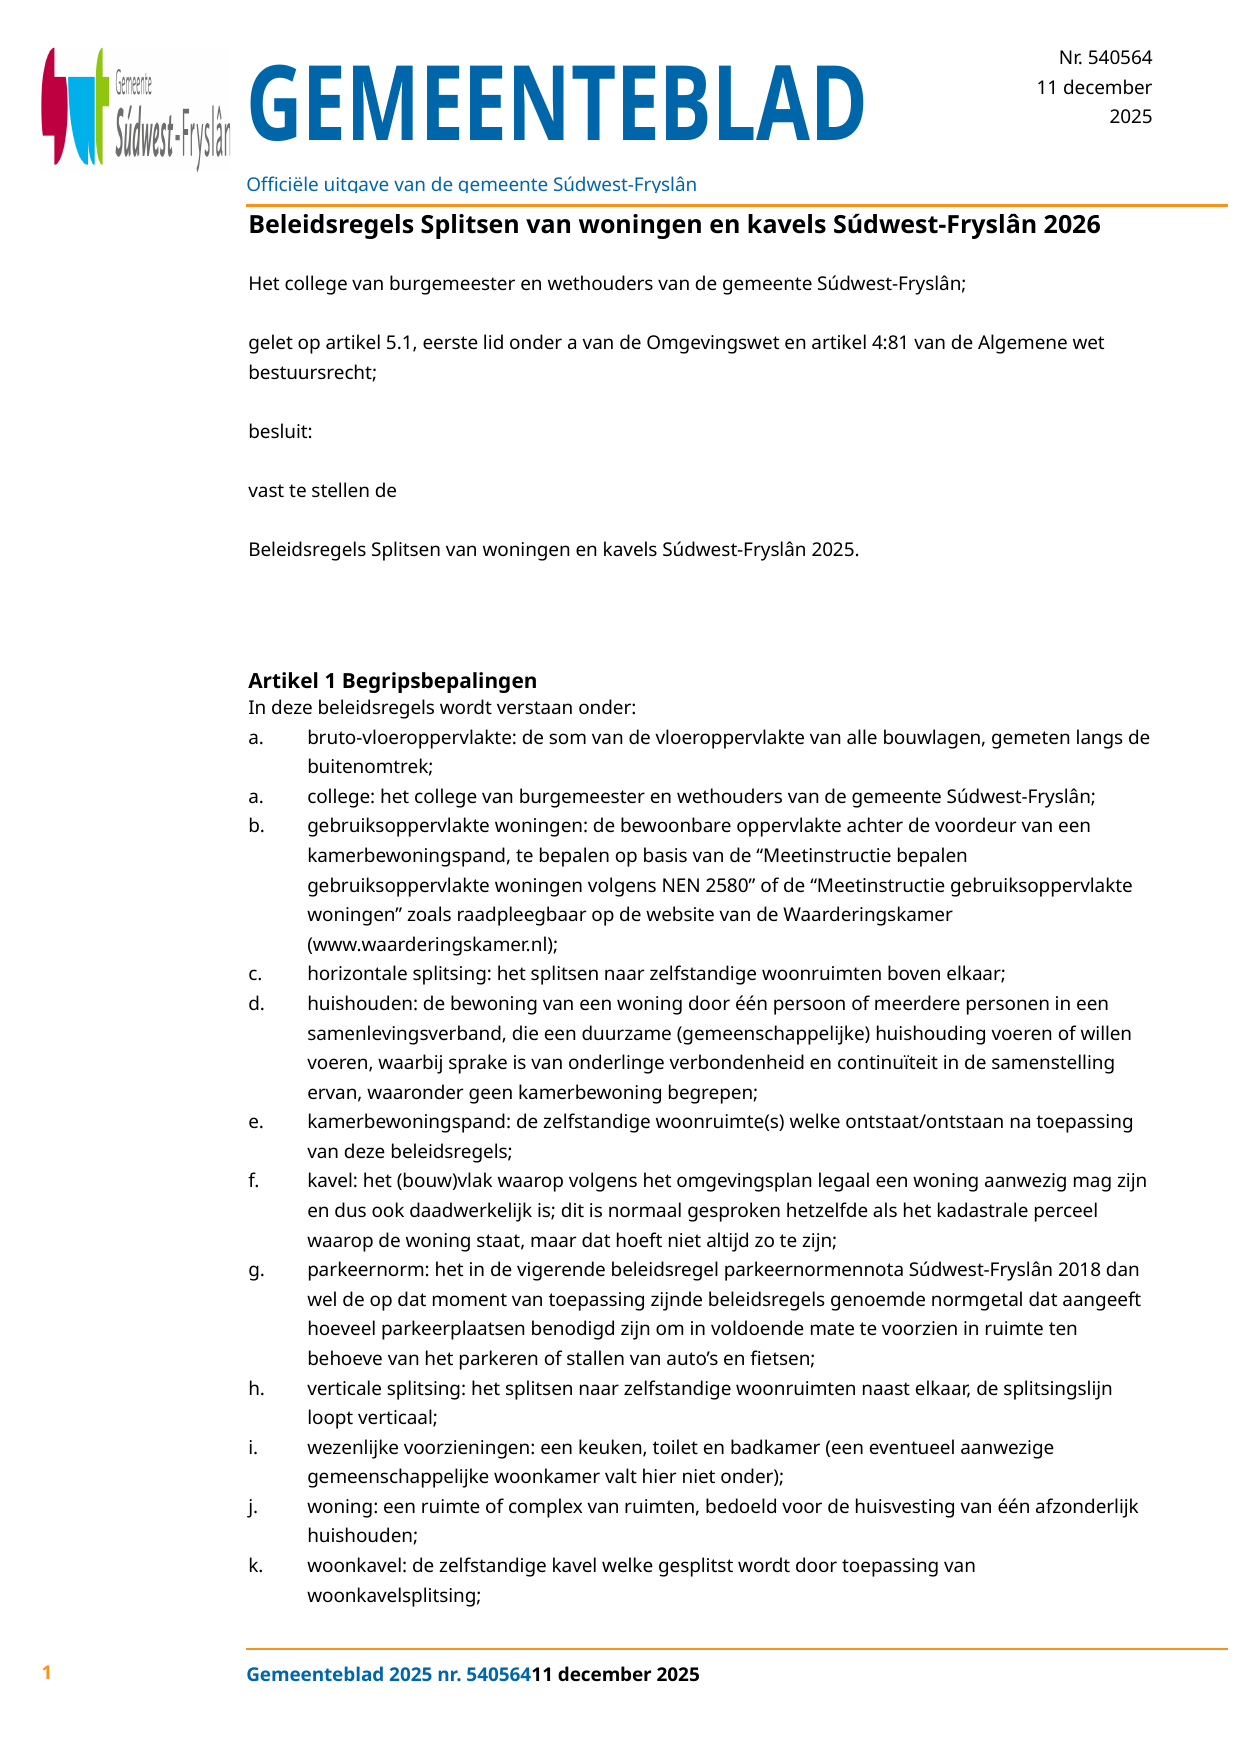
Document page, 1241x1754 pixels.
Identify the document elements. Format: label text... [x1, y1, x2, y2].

picture [41, 47, 231, 172]
list woonkavel: de zelfstandige kavel welke gesplitst wordt door toepassing van woonkavelsplitsing; [248, 1552, 1152, 1607]
text besluit: [248, 418, 1152, 444]
list gebruiksoppervlakte woningen: de bewoonbare oppervlakte achter de voordeur van een kamerbewoningspand, te bepalen op basis van de “Meetinstructie bepalen gebruiksoppervlakte woningen volgens NEN 2580” of de “Meetinstructie gebruiksoppervlakte woningen” zoals raadpleegbaar op de website van de Waarderingskamer (www.waarderingskamer.nl); [248, 813, 1152, 957]
text Het college van burgemeester en wethouders van de gemeente Súdwest-Fryslân; [248, 270, 1152, 296]
text gelet op artikel 5.1, eerste lid onder a van de Omgevingswet en artikel 4:81 van de Algemene wet bestuursrecht; [248, 329, 1152, 385]
list kavel: het (bouw)vlak waarop volgens het omgevingsplan legaal een woning aanwezig mag zijn en dus ook daadwerkelijk is; dit is normaal gesproken hetzelfde als het kadastrale perceel waarop de woning staat, maar dat hoeft niet altijd zo te zijn; [248, 1168, 1152, 1252]
text Beleidsregels Splitsen van woningen en kavels Súdwest-Fryslân 2025. [248, 537, 1152, 562]
list bruto-vloeroppervlakte: de som van de vloeroppervlakte van alle bouwlagen, gemeten langs de buitenomtrek; [248, 724, 1152, 779]
list verticale splitsing: het splitsen naar zelfstandige woonruimten naast elkaar, de splitsingslijn loopt verticaal; [248, 1375, 1152, 1430]
text Artikel 1 Begripsbepalingen [248, 666, 1152, 694]
list horizontale splitsing: het splitsen naar zelfstandige woonruimten boven elkaar; [248, 961, 1152, 986]
list kamerbewoningspand: de zelfstandige woonruimte(s) welke ontstaat/ontstaan na toepassing van deze beleidsregels; [248, 1108, 1152, 1164]
text In deze beleidsregels wordt verstaan onder: [248, 694, 1152, 720]
list parkeernorm: het in de vigerende beleidsregel parkeernormennota Súdwest-Fryslân 2018 dan wel de op dat moment van toepassing zijnde beleidsregels genoemde normgetal dat aangeeft hoeveel parkeerplaatsen benodigd zijn om in voldoende mate te voorzien in ruimte ten behoeve van het parkeren of stallen van auto’s en fietsen; [248, 1256, 1152, 1371]
text vast te stellen de [248, 477, 1152, 503]
list huishouden: de bewoning van een woning door één persoon of meerdere personen in een samenlevingsverband, die een duurzame (gemeenschappelijke) huishouding voeren of willen voeren, waarbij sprake is van onderlinge verbondenheid en continuïteit in de samenstelling ervan, waaronder geen kamerbewoning begrepen; [248, 990, 1152, 1104]
list college: het college van burgemeester en wethouders van de gemeente Súdwest-Fryslân; [248, 783, 1152, 809]
list wezenlijke voorzieningen: een keuken, toilet en badkamer (een eventueel aanwezige gemeenschappelijke woonkamer valt hier niet onder); [248, 1434, 1152, 1489]
text Beleidsregels Splitsen van woningen en kavels Súdwest-Fryslân 2026 [248, 207, 1152, 241]
list woning: een ruimte of complex van ruimten, bedoeld voor de huisvesting van één afzonderlijk huishouden; [248, 1493, 1152, 1548]
